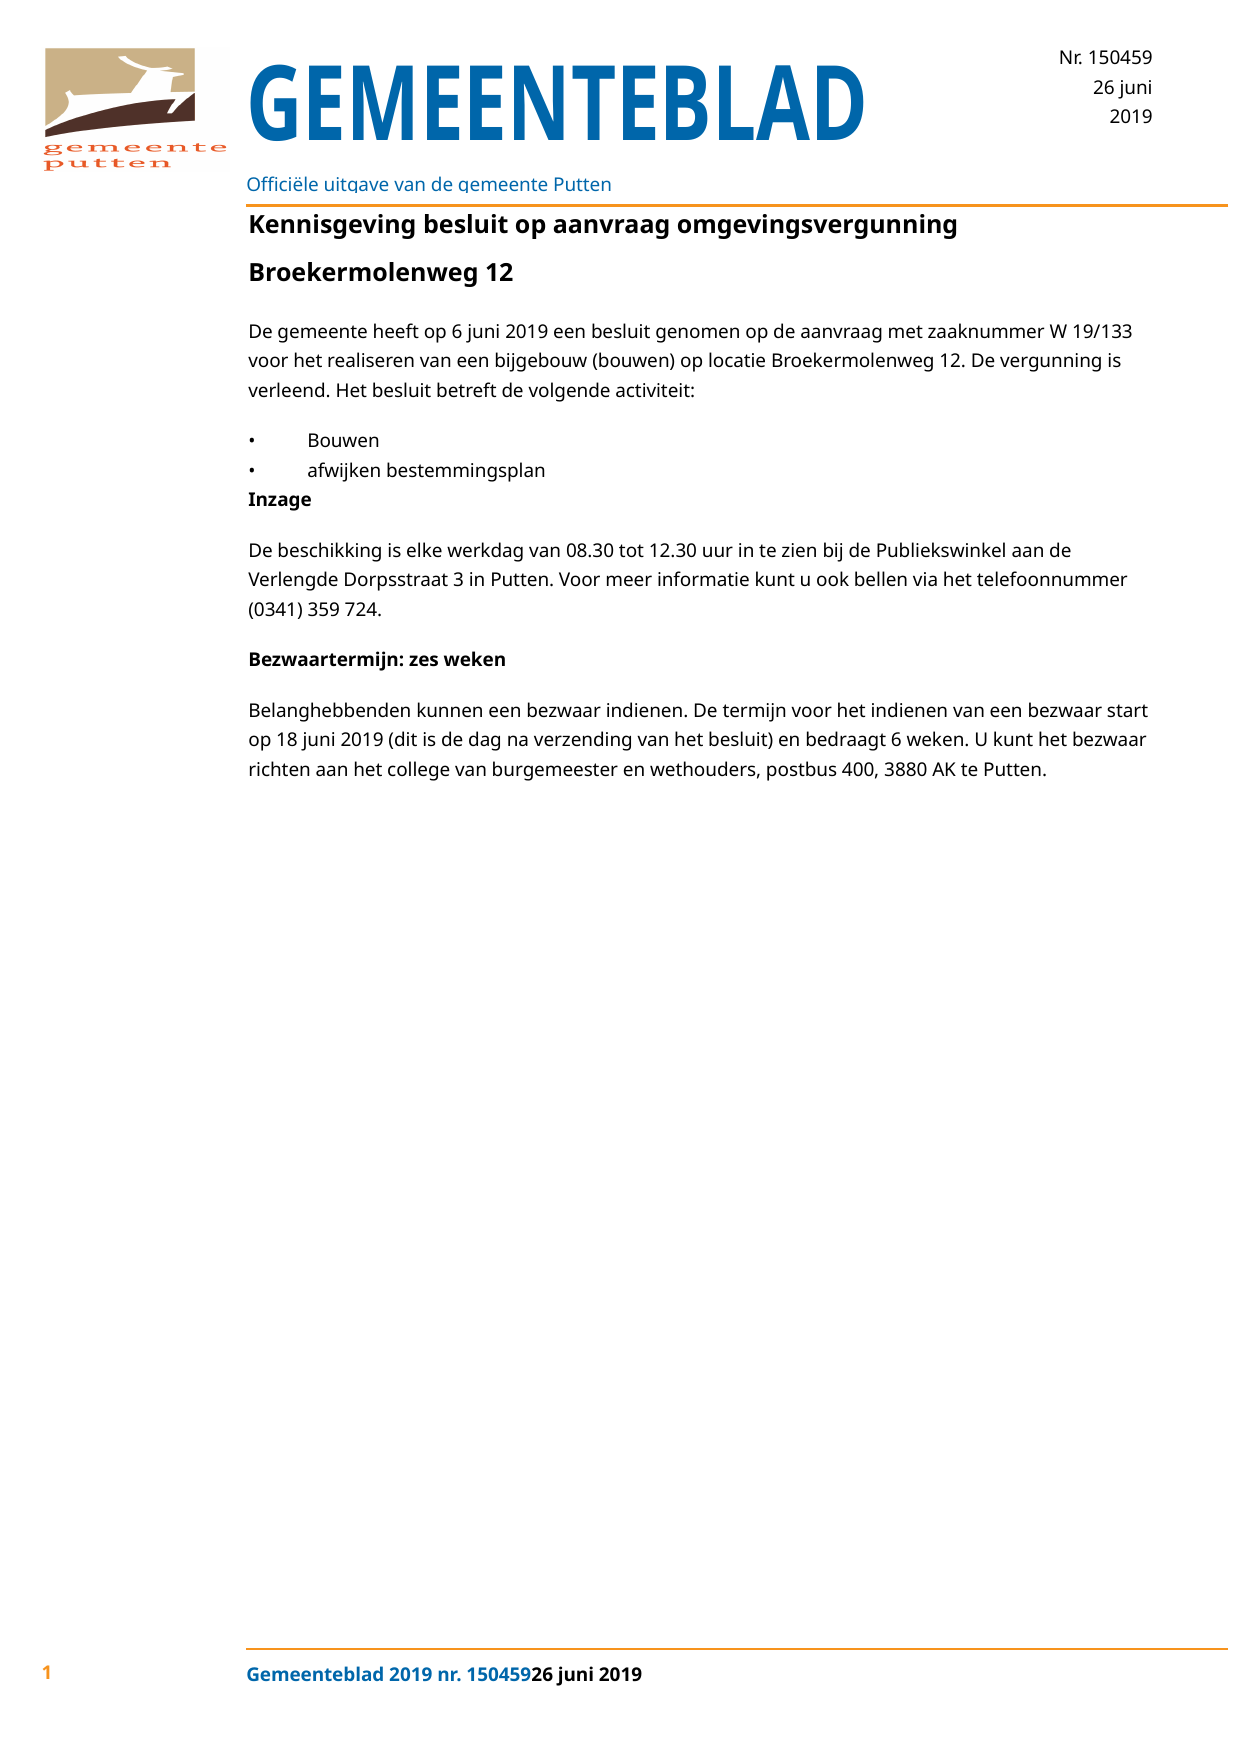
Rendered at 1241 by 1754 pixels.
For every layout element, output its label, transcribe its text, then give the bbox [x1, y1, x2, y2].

list afwijken bestemmingsplan [248, 457, 1152, 483]
text Belanghebbenden kunnen een bezwaar indienen. De termijn voor het indienen van een bezwaar start op 18 juni 2019 (dit is de dag na verzending van het besluit) en bedraagt 6 weken. U kunt het bezwaar richten aan het college van burgemeester en wethouders, postbus 400, 3880 AK te Putten. [248, 697, 1152, 782]
text Kennisgeving besluit op aanvraag omgevingsvergunning Broekermolenweg 12 [248, 207, 1152, 288]
text Bezwaartermijn: zes weken [248, 647, 1152, 672]
text De gemeente heeft op 6 juni 2019 een besluit genomen op de aanvraag met zaaknummer W 19/133 voor het realiseren van een bijgebouw (bouwen) op locatie Broekermolenweg 12. De vergunning is verleend. Het besluit betreft de volgende activiteit: [248, 318, 1152, 403]
picture [41, 47, 231, 172]
list Bouwen [248, 427, 1152, 453]
text De beschikking is elke werkdag van 08.30 tot 12.30 uur in te zien bij de Publiekswinkel aan de Verlengde Dorpsstraat 3 in Putten. Voor meer informatie kunt u ook bellen via het telefoonnummer (0341) 359 724. [248, 537, 1152, 622]
text Inzage [248, 487, 1152, 512]
